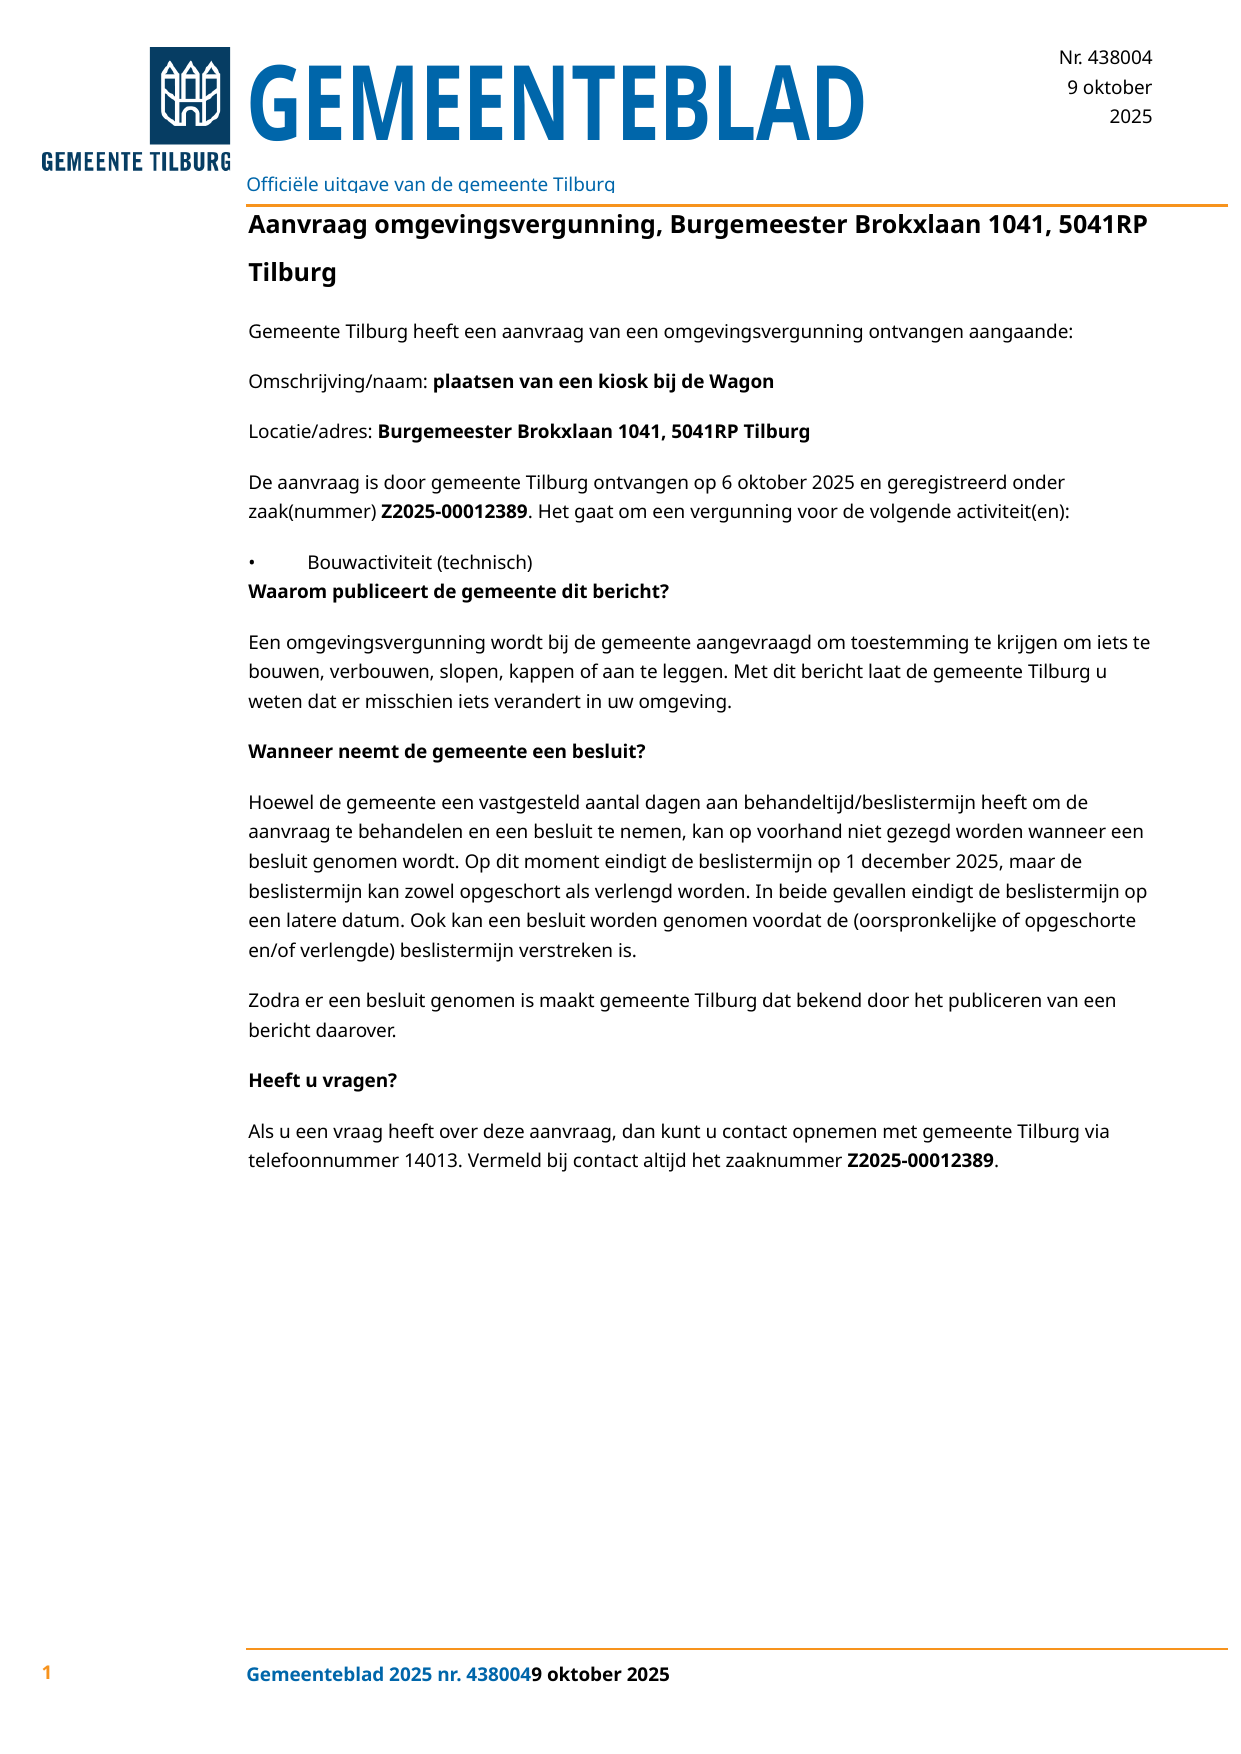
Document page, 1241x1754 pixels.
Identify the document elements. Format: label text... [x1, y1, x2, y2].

text Aanvraag omgevingsvergunning, Burgemeester Brokxlaan 1041, 5041RP Tilburg [248, 207, 1152, 288]
text Hoewel de gemeente een vastgesteld aantal dagen aan behandeltijd/beslistermijn heeft om de aanvraag te behandelen en een besluit te nemen, kan op voorhand niet gezegd worden wanneer een besluit genomen wordt. Op dit moment eindigt de beslistermijn op 1 december 2025, maar de beslistermijn kan zowel opgeschort als verlengd worden. In beide gevallen eindigt de beslistermijn op een latere datum. Ook kan een besluit worden genomen voordat de (oorspronkelijke of opgeschorte en/of verlengde) beslistermijn verstreken is. [248, 789, 1152, 963]
text Heeft u vragen? [248, 1067, 1152, 1093]
list Bouwactiviteit (technisch) [248, 549, 1152, 575]
text Locatie/adres: Burgemeester Brokxlaan 1041, 5041RP Tilburg [248, 419, 1152, 444]
text Zodra er een besluit genomen is maakt gemeente Tilburg dat bekend door het publiceren van een bericht daarover. [248, 987, 1152, 1043]
picture [41, 47, 231, 172]
text Een omgevingsvergunning wordt bij de gemeente aangevraagd om toestemming te krijgen om iets te bouwen, verbouwen, slopen, kappen of aan te leggen. Met dit bericht laat de gemeente Tilburg u weten dat er misschien iets verandert in uw omgeving. [248, 629, 1152, 714]
text Waarom publiceert de gemeente dit bericht? [248, 579, 1152, 604]
text Gemeente Tilburg heeft een aanvraag van een omgevingsvergunning ontvangen aangaande: [248, 318, 1152, 344]
text De aanvraag is door gemeente Tilburg ontvangen op 6 oktober 2025 en geregistreerd onder zaak(nummer) Z2025-00012389. Het gaat om een vergunning voor de volgende activiteit(en): [248, 469, 1152, 524]
text Wanneer neemt de gemeente een besluit? [248, 739, 1152, 764]
text Als u een vraag heeft over deze aanvraag, dan kunt u contact opnemen met gemeente Tilburg via telefoonnummer 14013. Vermeld bij contact altijd het zaaknummer Z2025-00012389. [248, 1118, 1152, 1173]
text Omschrijving/naam: plaatsen van een kiosk bij de Wagon [248, 368, 1152, 394]
